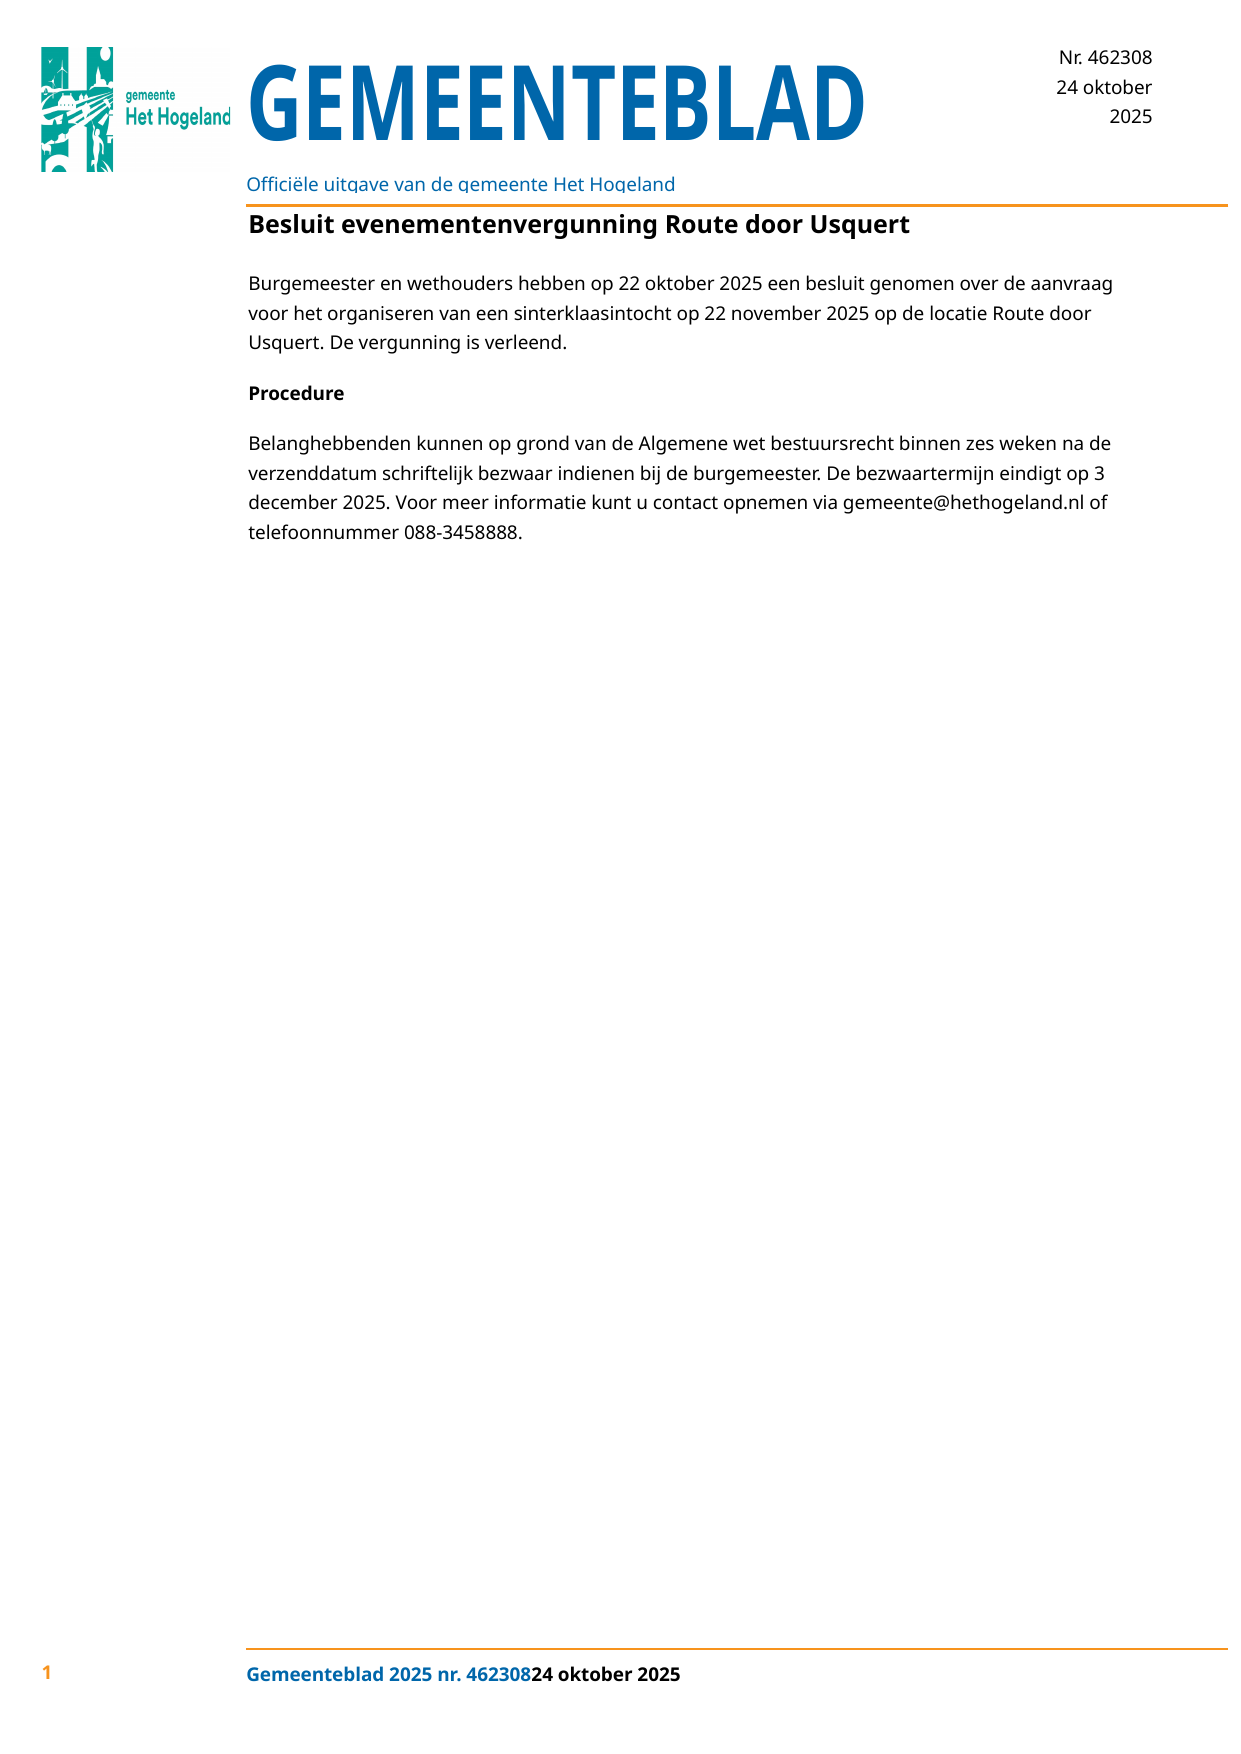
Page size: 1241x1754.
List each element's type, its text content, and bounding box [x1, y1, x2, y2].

text Burgemeester en wethouders hebben op 22 oktober 2025 een besluit genomen over de aanvraag voor het organiseren van een sinterklaasintocht op 22 november 2025 op de locatie Route door Usquert. De vergunning is verleend. [248, 270, 1152, 355]
picture [41, 47, 231, 172]
text Belanghebbenden kunnen op grond van de Algemene wet bestuursrecht binnen zes weken na de verzenddatum schriftelijk bezwaar indienen bij de burgemeester. De bezwaartermijn eindigt op 3 december 2025. Voor meer informatie kunt u contact opnemen via gemeente@hethogeland.nl of telefoonnummer 088-3458888. [248, 430, 1152, 545]
text Procedure [248, 380, 1152, 406]
text Besluit evenementenvergunning Route door Usquert [248, 207, 1152, 241]
